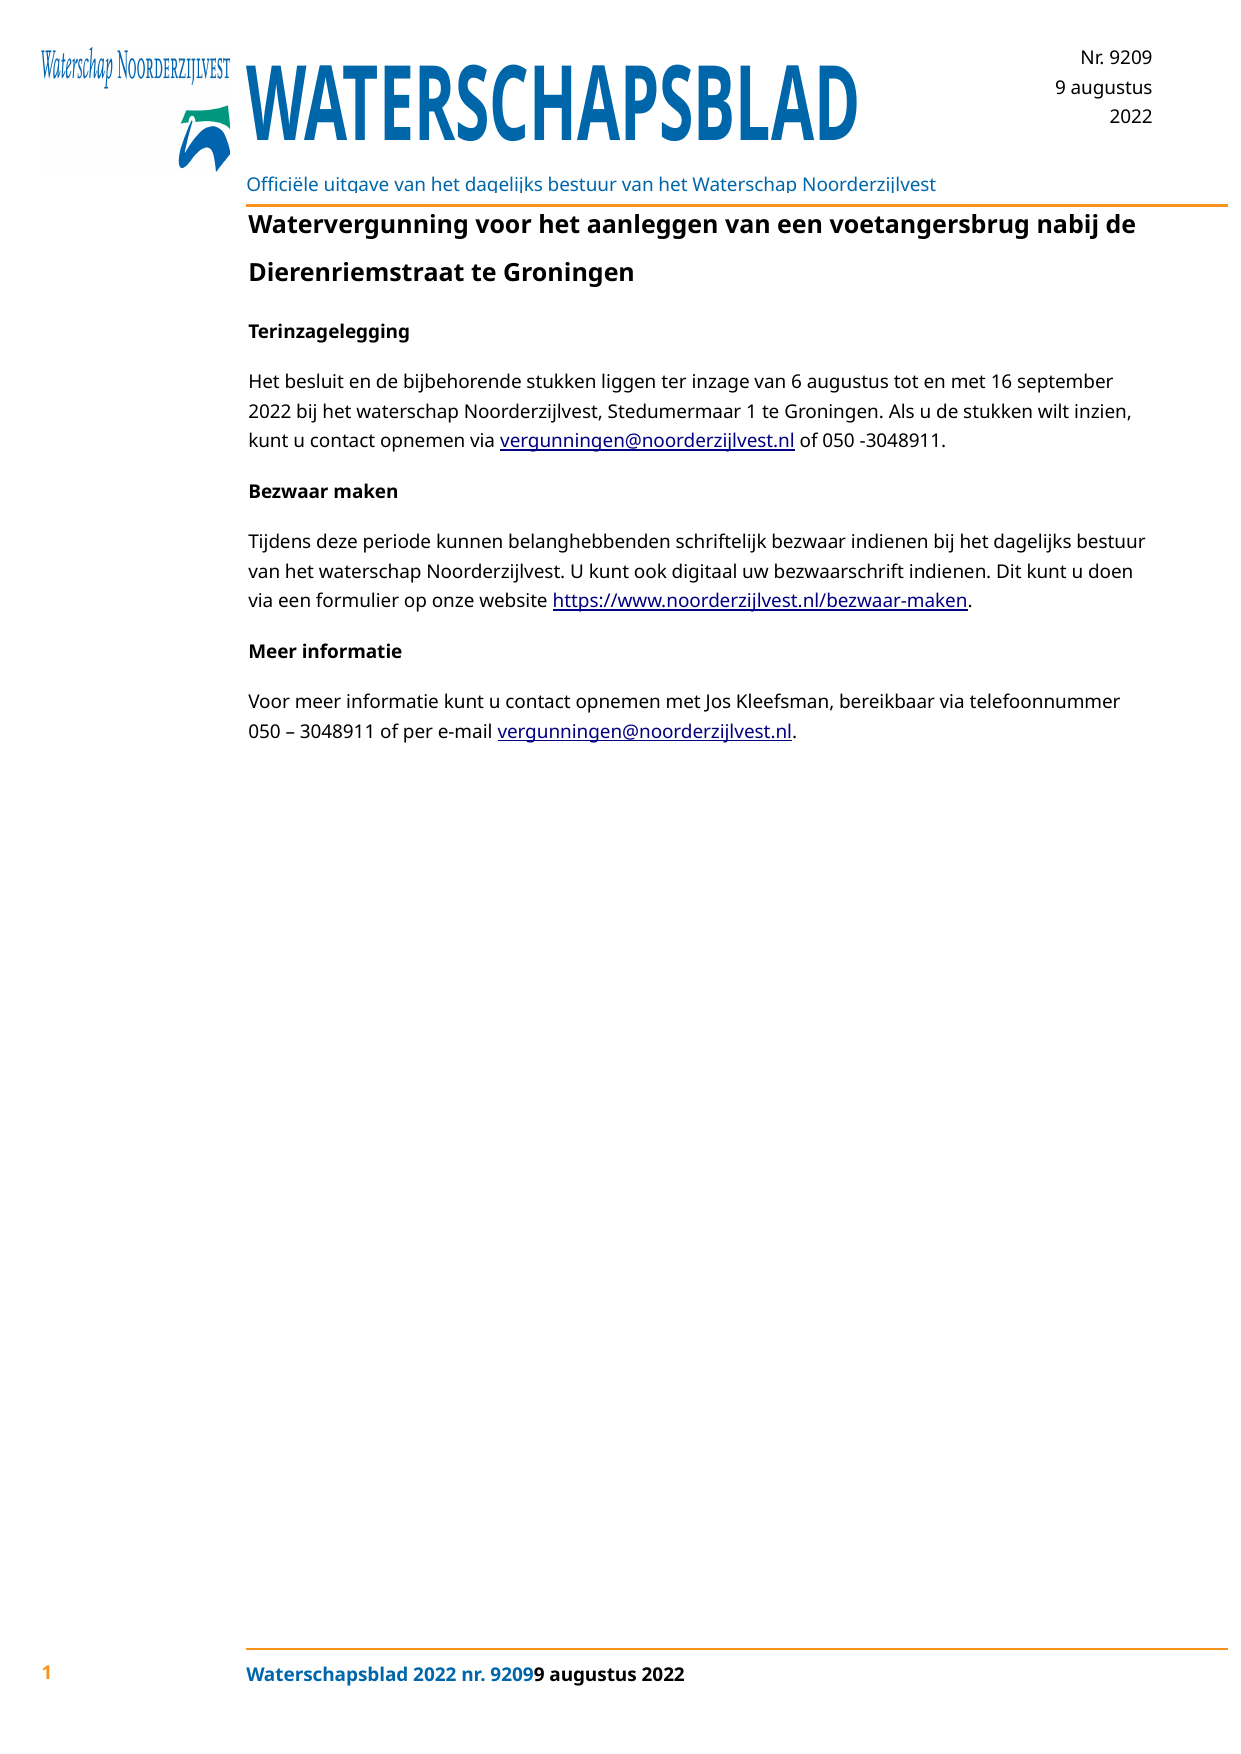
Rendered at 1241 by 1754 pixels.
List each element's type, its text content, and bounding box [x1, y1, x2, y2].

text Terinzagelegging [248, 318, 1152, 344]
text Watervergunning voor het aanleggen van een voetangersbrug nabij de Dierenriemstraat te Groningen [248, 207, 1152, 288]
text Tijdens deze periode kunnen belanghebbenden schriftelijk bezwaar indienen bij het dagelijks bestuur van het waterschap Noorderzijlvest. U kunt ook digitaal uw bezwaarschrift indienen. Dit kunt u doen via een formulier op onze website https://www.noorderzijlvest.nl/bezwaar-maken. [248, 528, 1152, 613]
text Bezwaar maken [248, 478, 1152, 504]
text Het besluit en de bijbehorende stukken liggen ter inzage van 6 augustus tot en met 16 september 2022 bij het waterschap Noorderzijlvest, Stedumermaar 1 te Groningen. Als u de stukken wilt inzien, kunt u contact opnemen via vergunningen@noorderzijlvest.nl of 050 -3048911. [248, 368, 1152, 453]
picture [41, 47, 231, 172]
text Meer informatie [248, 638, 1152, 664]
text Voor meer informatie kunt u contact opnemen met Jos Kleefsman, bereikbaar via telefoonnummer 050 – 3048911 of per e-mail vergunningen@noorderzijlvest.nl. [248, 688, 1152, 744]
